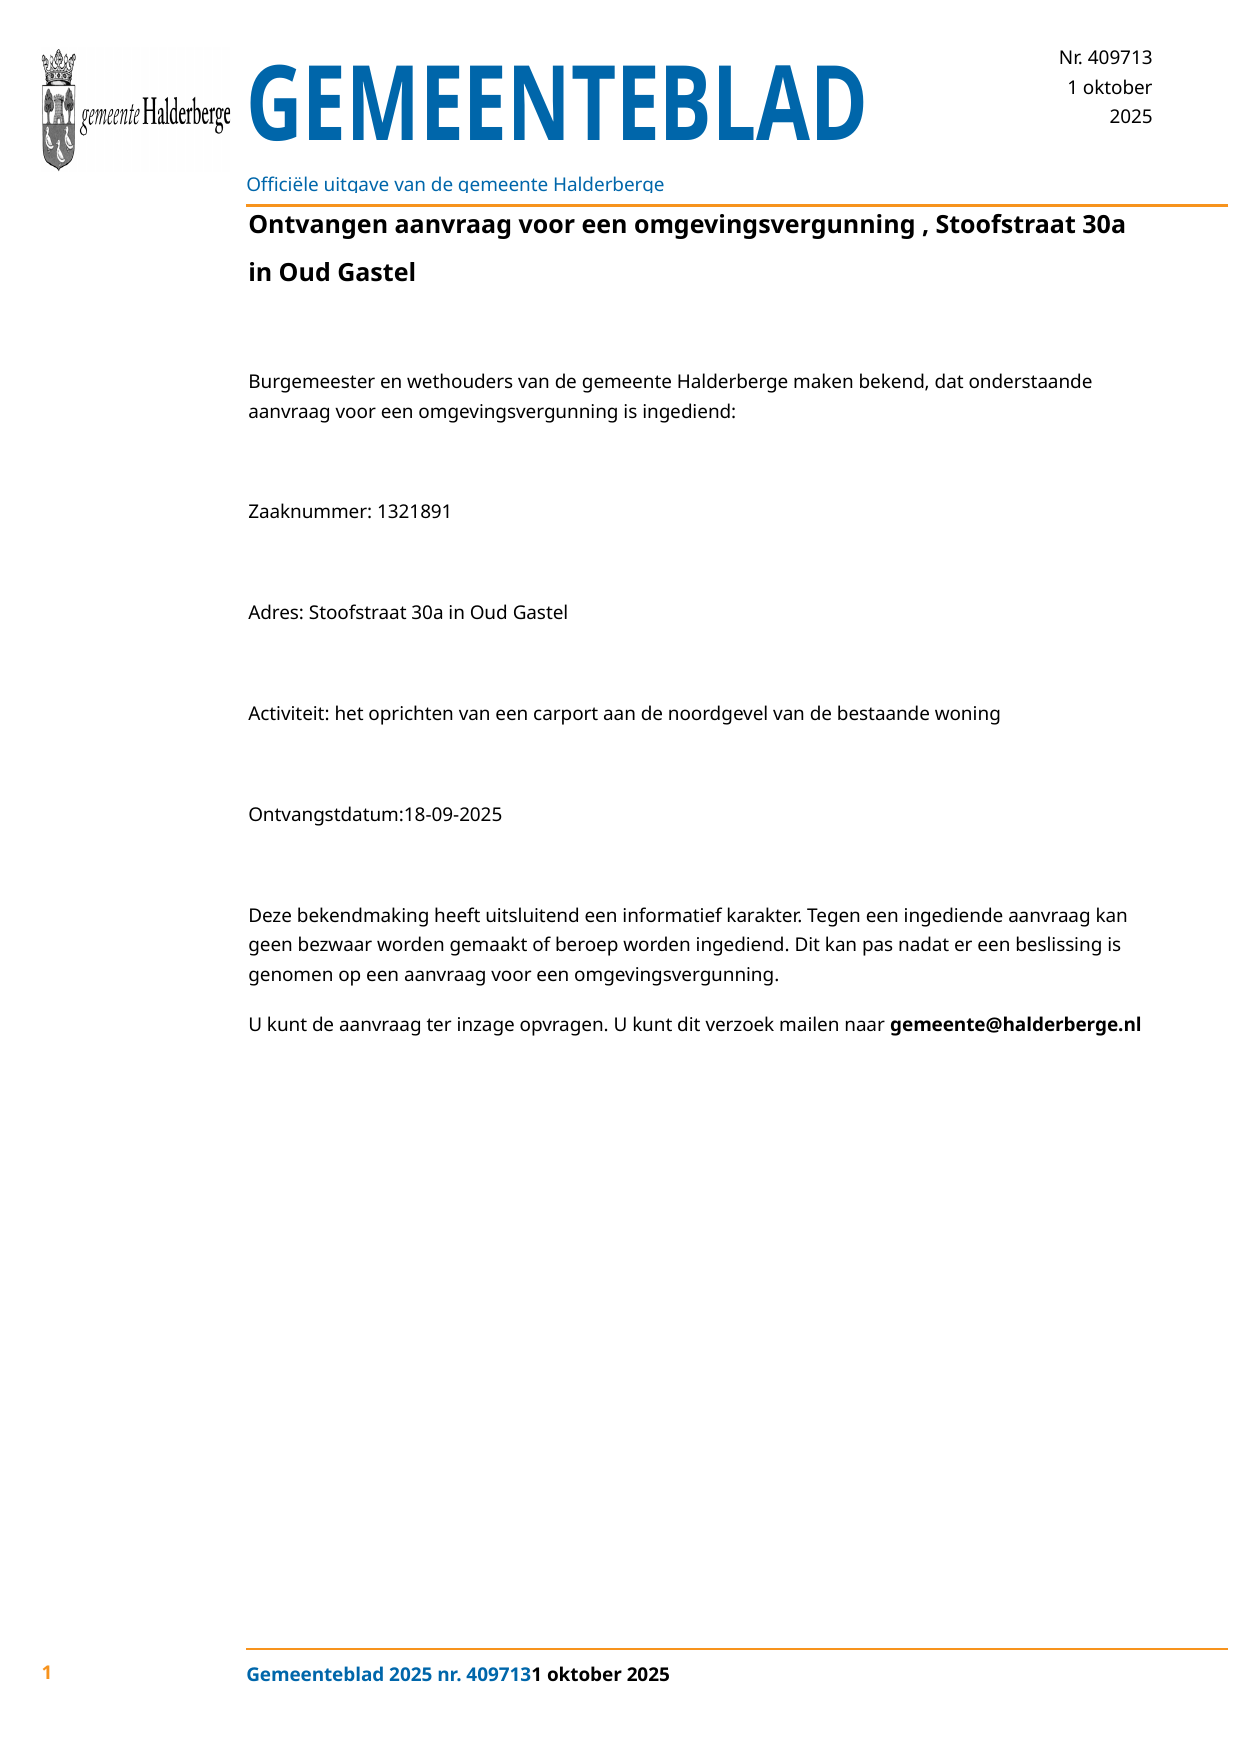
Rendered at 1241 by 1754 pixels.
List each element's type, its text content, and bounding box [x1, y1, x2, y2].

picture [41, 47, 231, 172]
text U kunt de aanvraag ter inzage opvragen. U kunt dit verzoek mailen naar gemeente@halderberge.nl [248, 1012, 1152, 1037]
text Activiteit: het oprichten van een carport aan de noordgevel van de bestaande woning [248, 700, 1152, 726]
text Ontvangen aanvraag voor een omgevingsvergunning , Stoofstraat 30a in Oud Gastel [248, 207, 1152, 288]
text Deze bekendmaking heeft uitsluitend een informatief karakter. Tegen een ingediende aanvraag kan geen bezwaar worden gemaakt of beroep worden ingediend. Dit kan pas nadat er een beslissing is genomen op een aanvraag voor een omgevingsvergunning. [248, 902, 1152, 987]
text Burgemeester en wethouders van de gemeente Halderberge maken bekend, dat onderstaande aanvraag voor een omgevingsvergunning is ingediend: [248, 368, 1152, 424]
text Adres: Stoofstraat 30a in Oud Gastel [248, 599, 1152, 625]
text Zaaknummer: 1321891 [248, 499, 1152, 524]
text Ontvangstdatum:18-09-2025 [248, 801, 1152, 827]
